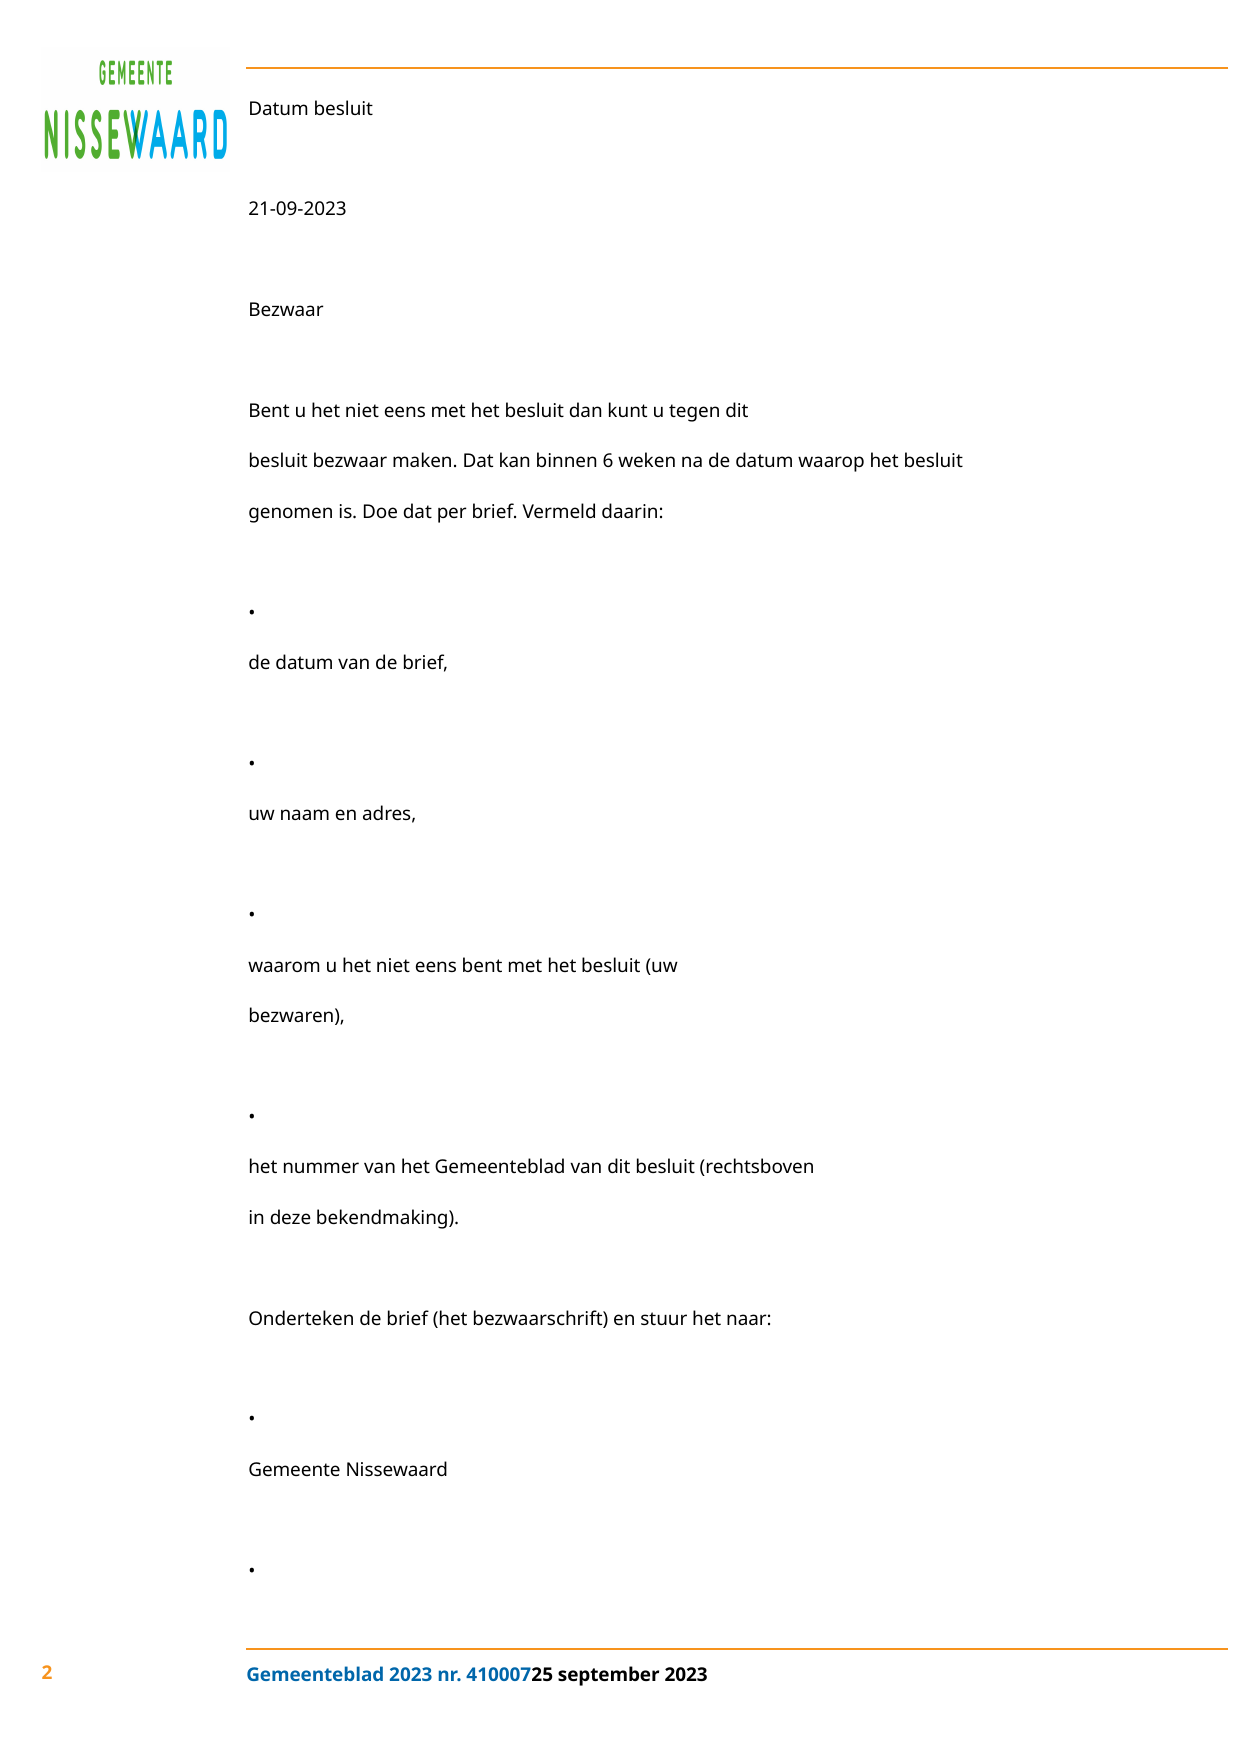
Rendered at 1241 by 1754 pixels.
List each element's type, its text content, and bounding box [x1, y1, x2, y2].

text genomen is. Doe dat per brief. Vermeld daarin: [248, 498, 1152, 524]
text Gemeente Nissewaard [248, 1456, 1152, 1482]
text uw naam en adres, [248, 801, 1152, 826]
text • [248, 1406, 1152, 1431]
text • [248, 901, 1152, 927]
text Bent u het niet eens met het besluit dan kunt u tegen dit [248, 397, 1152, 423]
text het nummer van het Gemeenteblad van dit besluit (rechtsboven [248, 1153, 1152, 1179]
text besluit bezwaar maken. Dat kan binnen 6 weken na de datum waarop het besluit [248, 448, 1152, 473]
text Datum besluit [248, 95, 1152, 121]
text • [248, 750, 1152, 776]
text 21-09-2023 [248, 196, 1152, 221]
text Onderteken de brief (het bezwaarschrift) en stuur het naar: [248, 1305, 1152, 1331]
text in deze bekendmaking). [248, 1204, 1152, 1230]
text Bezwaar [248, 296, 1152, 322]
text waarom u het niet eens bent met het besluit (uw [248, 952, 1152, 978]
text • [248, 599, 1152, 625]
picture [41, 47, 231, 172]
text bezwaren), [248, 1002, 1152, 1028]
text • [248, 1557, 1152, 1583]
text • [248, 1103, 1152, 1129]
text de datum van de brief, [248, 649, 1152, 675]
